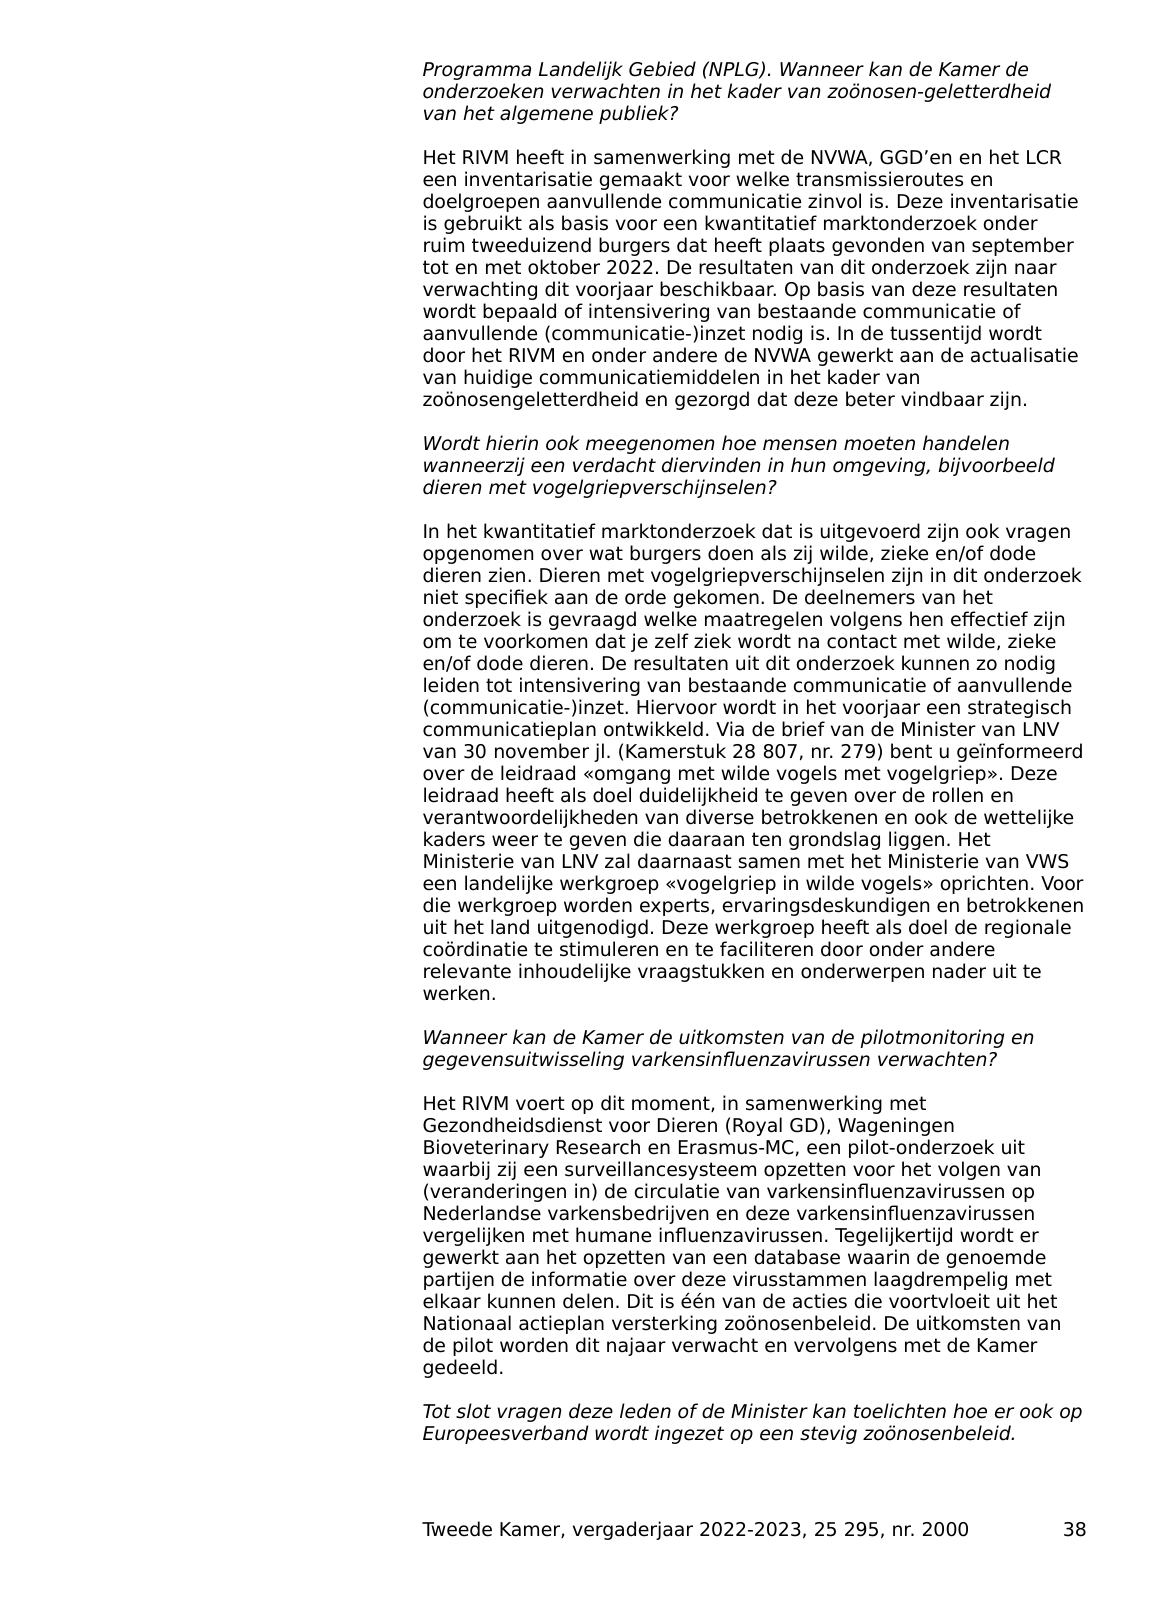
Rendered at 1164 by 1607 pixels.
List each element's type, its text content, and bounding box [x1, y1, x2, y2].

text Het RIVM heeft in samenwerking met de NVWA, GGD’en en het LCR een inventarisatie gemaakt voor welke transmissieroutes en doelgroepen aanvullende communicatie zinvol is. Deze inventarisatie is gebruikt als basis voor een kwantitatief marktonderzoek onder ruim tweeduizend burgers dat heeft plaats gevonden van september tot en met oktober 2022. De resultaten van dit onderzoek zijn naar verwachting dit voorjaar beschikbaar. Op basis van deze resultaten wordt bepaald of intensivering van bestaande communicatie of aanvullende (communicatie-)inzet nodig is. In de tussentijd wordt door het RIVM en onder andere de NVWA gewerkt aan de actualisatie van huidige communicatiemiddelen in het kader van zoönosengeletterdheid en gezorgd dat deze beter vindbaar zijn. [422, 147, 1087, 411]
text Het RIVM voert op dit moment, in samenwerking met Gezondheidsdienst voor Dieren (Royal GD), Wageningen Bioveterinary Research en Erasmus-MC, een pilot-onderzoek uit waarbij zij een surveillancesysteem opzetten voor het volgen van (veranderingen in) de circulatie van varkensinfluenzavirussen op Nederlandse varkensbedrijven en deze varkensinfluenzavirussen vergelijken met humane influenzavirussen. Tegelijkertijd wordt er gewerkt aan het opzetten van een database waarin de genoemde partijen de informatie over deze virusstammen laagdrempelig met elkaar kunnen delen. Dit is één van de acties die voortvloeit uit het Nationaal actieplan versterking zoönosenbeleid. De uitkomsten van de pilot worden dit najaar verwacht en vervolgens met de Kamer gedeeld. [422, 1093, 1087, 1379]
text In het kwantitatief marktonderzoek dat is uitgevoerd zijn ook vragen opgenomen over wat burgers doen als zij wilde, zieke en/of dode dieren zien. Dieren met vogelgriepverschijnselen zijn in dit onderzoek niet specifiek aan de orde gekomen. De deelnemers van het onderzoek is gevraagd welke maatregelen volgens hen effectief zijn om te voorkomen dat je zelf ziek wordt na contact met wilde, zieke en/of dode dieren. De resultaten uit dit onderzoek kunnen zo nodig leiden tot intensivering van bestaande communicatie of aanvullende (communicatie-)inzet. Hiervoor wordt in het voorjaar een strategisch communicatieplan ontwikkeld. Via de brief van de Minister van LNV van 30 november jl. (Kamerstuk 28 807, nr. 279) bent u geïnformeerd over de leidraad «omgang met wilde vogels met vogelgriep». Deze leidraad heeft als doel duidelijkheid te geven over de rollen en verantwoordelijkheden van diverse betrokkenen en ook de wettelijke kaders weer te geven die daaraan ten grondslag liggen. Het Ministerie van LNV zal daarnaast samen met het Ministerie van VWS een landelijke werkgroep «vogelgriep in wilde vogels» oprichten. Voor die werkgroep worden experts, ervaringsdeskundigen en betrokkenen uit het land uitgenodigd. Deze werkgroep heeft als doel de regionale coördinatie te stimuleren en te faciliteren door onder andere relevante inhoudelijke vraagstukken en onderwerpen nader uit te werken. [422, 521, 1087, 1005]
text Wordt hierin ook meegenomen hoe mensen moeten handelen wanneerzij een verdacht diervinden in hun omgeving, bijvoorbeeld dieren met vogelgriepverschijnselen? [422, 433, 1087, 499]
text Tot slot vragen deze leden of de Minister kan toelichten hoe er ook op Europeesverband wordt ingezet op een stevig zoönosenbeleid. [422, 1401, 1087, 1445]
text Programma Landelijk Gebied (NPLG). Wanneer kan de Kamer de onderzoeken verwachten in het kader van zoönosen-geletterdheid van het algemene publiek? [422, 59, 1087, 125]
text Wanneer kan de Kamer de uitkomsten van de pilotmonitoring en gegevensuitwisseling varkensinfluenzavirussen verwachten? [422, 1027, 1087, 1071]
